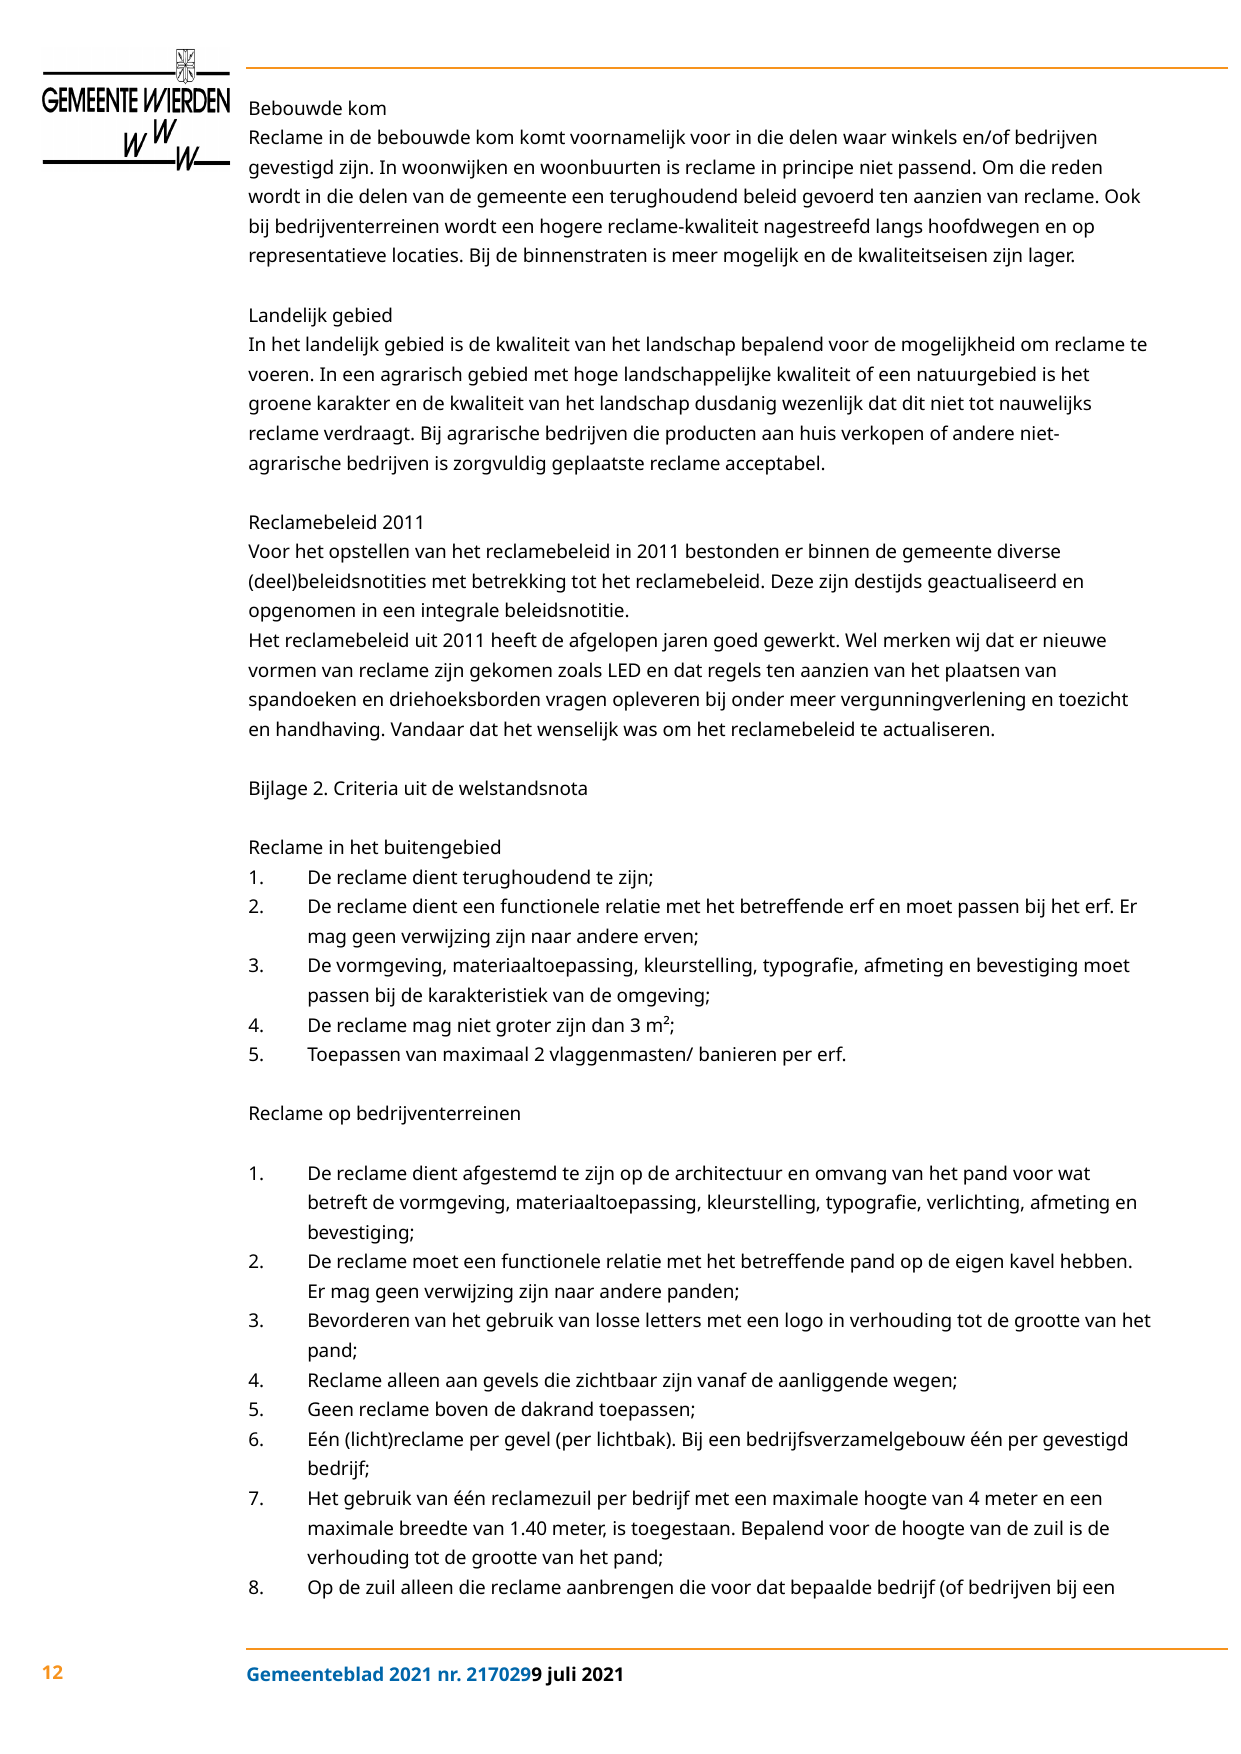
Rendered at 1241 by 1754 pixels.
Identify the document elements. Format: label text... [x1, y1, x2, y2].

text In het landelijk gebied is de kwaliteit van het landschap bepalend voor de mogelijkheid om reclame te voeren. In een agrarisch gebied met hoge landschappelijke kwaliteit of een natuurgebied is het groene karakter en de kwaliteit van het landschap dusdanig wezenlijk dat dit niet tot nauwelijks reclame verdraagt. Bij agrarische bedrijven die producten aan huis verkopen of andere niet- agrarische bedrijven is zorgvuldig geplaatste reclame acceptabel. [248, 331, 1152, 476]
list Toepassen van maximaal 2 vlaggenmasten/ banieren per erf. [248, 1041, 1152, 1067]
list Het gebruik van één reclamezuil per bedrijf met een maximale hoogte van 4 meter en een maximale breedte van 1.40 meter, is toegestaan. Bepalend voor de hoogte van de zuil is de verhouding tot de grootte van het pand; [248, 1485, 1152, 1570]
list De reclame mag niet groter zijn dan 3 m²; [248, 1012, 1152, 1038]
text Het reclamebeleid uit 2011 heeft de afgelopen jaren goed gewerkt. Wel merken wij dat er nieuwe vormen van reclame zijn gekomen zoals LED en dat regels ten aanzien van het plaatsen van spandoeken en driehoeksborden vragen opleveren bij onder meer vergunningverlening en toezicht en handhaving. Vandaar dat het wenselijk was om het reclamebeleid te actualiseren. [248, 627, 1152, 742]
list Reclame alleen aan gevels die zichtbaar zijn vanaf de aanliggende wegen; [248, 1367, 1152, 1393]
text Reclame in het buitengebied [248, 834, 1152, 860]
list Eén (licht)reclame per gevel (per lichtbak). Bij een bedrijfsverzamelgebouw één per gevestigd bedrijf; [248, 1426, 1152, 1481]
list De reclame dient terughoudend te zijn; [248, 864, 1152, 890]
list Bevorderen van het gebruik van losse letters met een logo in verhouding tot de grootte van het pand; [248, 1308, 1152, 1363]
picture [41, 47, 231, 172]
list De reclame dient afgestemd te zijn op de architectuur en omvang van het pand voor wat betreft de vormgeving, materiaaltoepassing, kleurstelling, typografie, verlichting, afmeting en bevestiging; [248, 1160, 1152, 1245]
text Bebouwde kom [248, 95, 1152, 121]
list De reclame dient een functionele relatie met het betreffende erf en moet passen bij het erf. Er mag geen verwijzing zijn naar andere erven; [248, 893, 1152, 949]
text Reclame op bedrijventerreinen [248, 1101, 1152, 1126]
text Bijlage 2. Criteria uit de welstandsnota [248, 775, 1152, 801]
list Op de zuil alleen die reclame aanbrengen die voor dat bepaalde bedrijf (of bedrijven bij een [248, 1574, 1152, 1600]
text Reclamebeleid 2011 [248, 509, 1152, 535]
text Landelijk gebied [248, 302, 1152, 328]
list Geen reclame boven de dakrand toepassen; [248, 1396, 1152, 1422]
list De reclame moet een functionele relatie met het betreffende pand op de eigen kavel hebben. Er mag geen verwijzing zijn naar andere panden; [248, 1248, 1152, 1304]
text Reclame in de bebouwde kom komt voornamelijk voor in die delen waar winkels en/of bedrijven gevestigd zijn. In woonwijken en woonbuurten is reclame in principe niet passend. Om die reden wordt in die delen van de gemeente een terughoudend beleid gevoerd ten aanzien van reclame. Ook bij bedrijventerreinen wordt een hogere reclame-kwaliteit nagestreefd langs hoofdwegen en op representatieve locaties. Bij de binnenstraten is meer mogelijk en de kwaliteitseisen zijn lager. [248, 124, 1152, 268]
list De vormgeving, materiaaltoepassing, kleurstelling, typografie, afmeting en bevestiging moet passen bij de karakteristiek van de omgeving; [248, 953, 1152, 1008]
text Voor het opstellen van het reclamebeleid in 2011 bestonden er binnen de gemeente diverse (deel)beleidsnotities met betrekking tot het reclamebeleid. Deze zijn destijds geactualiseerd en opgenomen in een integrale beleidsnotitie. [248, 538, 1152, 623]
